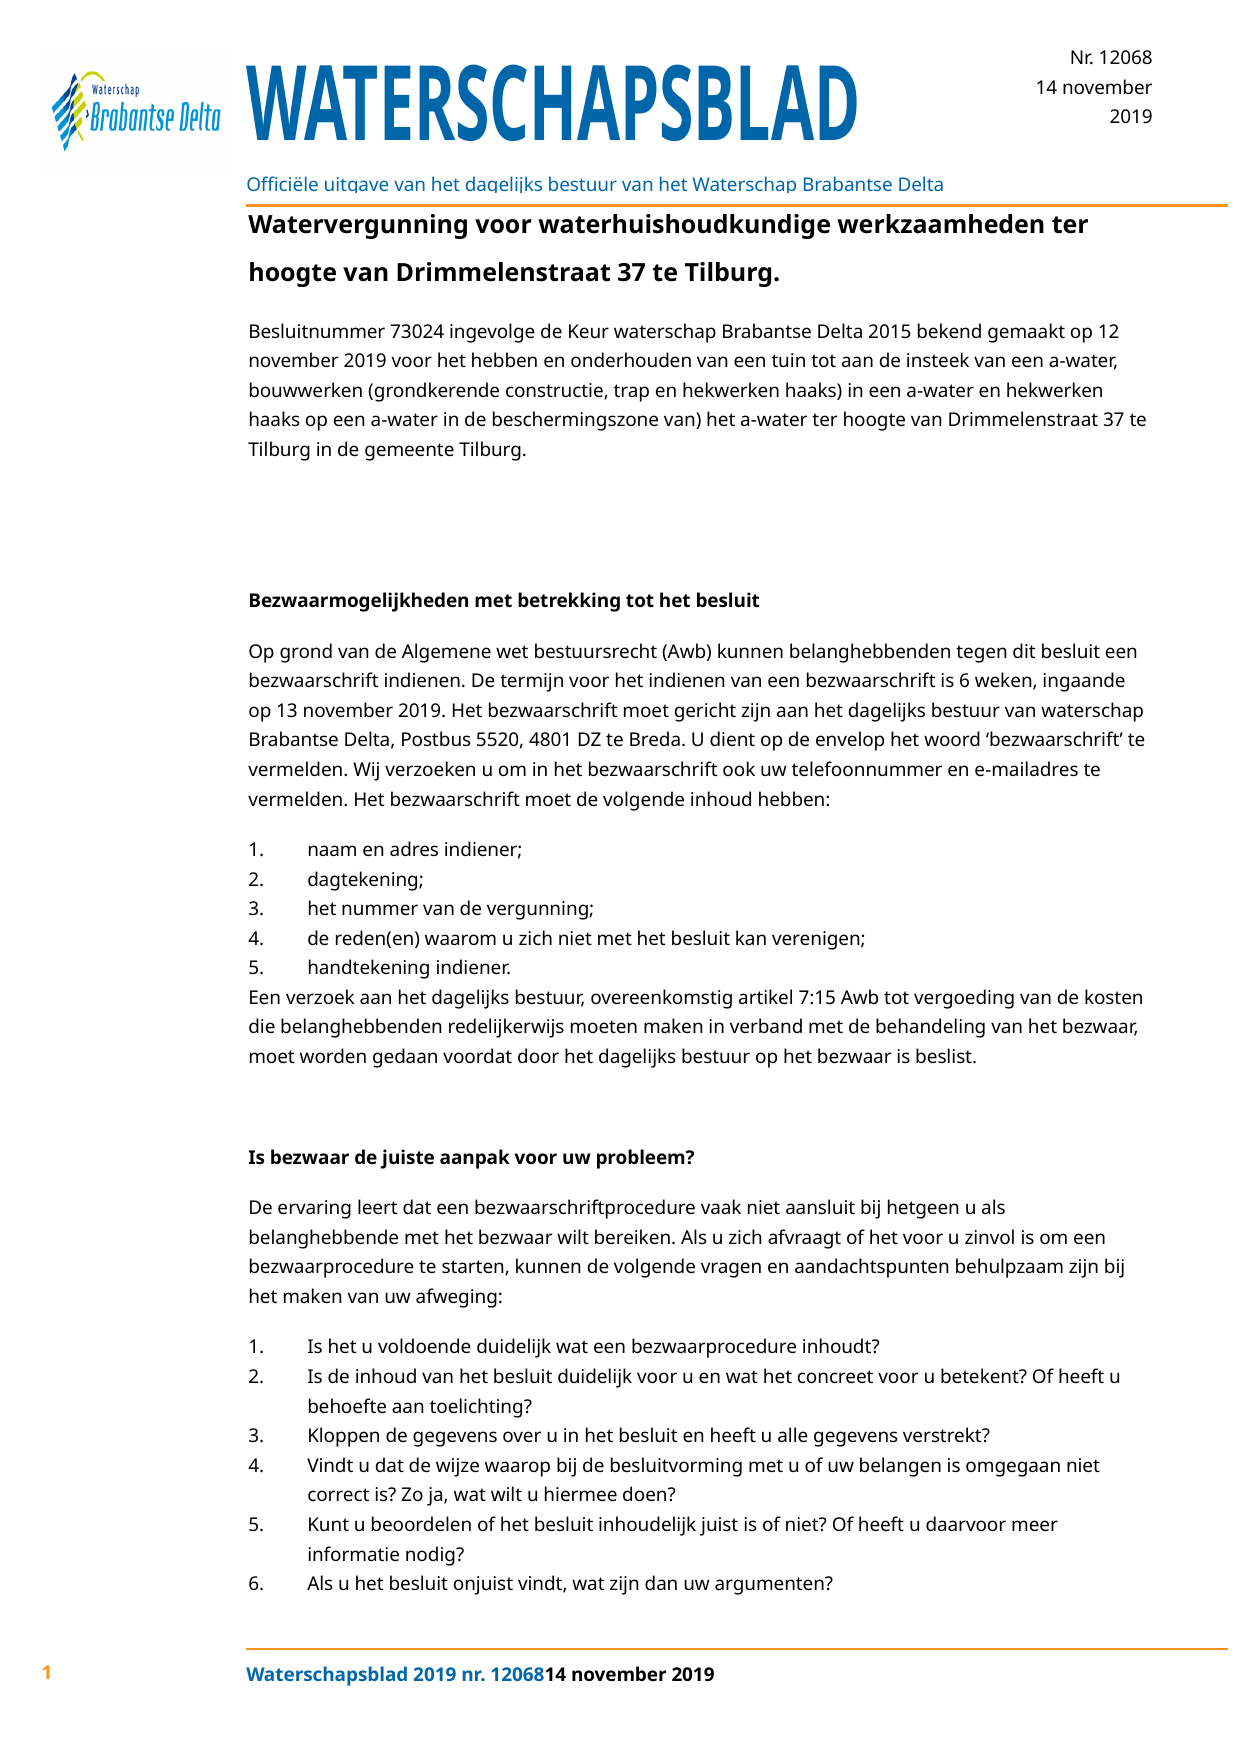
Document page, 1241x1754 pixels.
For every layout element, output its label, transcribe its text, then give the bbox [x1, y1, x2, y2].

list Als u het besluit onjuist vindt, wat zijn dan uw argumenten? [248, 1570, 1152, 1596]
list Is de inhoud van het besluit duidelijk voor u en wat het concreet voor u betekent? Of heeft u behoefte aan toelichting? [248, 1363, 1152, 1419]
list Is het u voldoende duidelijk wat een bezwaarprocedure inhoudt? [248, 1334, 1152, 1359]
list naam en adres indiener; [248, 836, 1152, 862]
list Vindt u dat de wijze waarop bij de besluitvorming met u of uw belangen is omgegaan niet correct is? Zo ja, wat wilt u hiermee doen? [248, 1452, 1152, 1507]
text Is bezwaar de juiste aanpak voor uw probleem? [248, 1144, 1152, 1170]
list Kunt u beoordelen of het besluit inhoudelijk juist is of niet? Of heeft u daarvoor meer informatie nodig? [248, 1511, 1152, 1567]
list dagtekening; [248, 866, 1152, 892]
list de reden(en) waarom u zich niet met het besluit kan verenigen; [248, 925, 1152, 951]
list handtekening indiener. [248, 954, 1152, 980]
text Watervergunning voor waterhuishoudkundige werkzaamheden ter hoogte van Drimmelenstraat 37 te Tilburg. [248, 207, 1152, 288]
text De ervaring leert dat een bezwaarschriftprocedure vaak niet aansluit bij hetgeen u als belanghebbende met het bezwaar wilt bereiken. Als u zich afvraagt of het voor u zinvol is om een bezwaarprocedure te starten, kunnen de volgende vragen en aandachtspunten behulpzaam zijn bij het maken van uw afweging: [248, 1194, 1152, 1309]
picture [41, 47, 231, 172]
list het nummer van de vergunning; [248, 895, 1152, 921]
text Besluitnummer 73024 ingevolge de Keur waterschap Brabantse Delta 2015 bekend gemaakt op 12 november 2019 voor het hebben en onderhouden van een tuin tot aan de insteek van een a-water, bouwwerken (grondkerende constructie, trap en hekwerken haaks) in een a-water en hekwerken haaks op een a-water in de beschermingszone van) het a-water ter hoogte van Drimmelenstraat 37 te Tilburg in de gemeente Tilburg. [248, 318, 1152, 462]
text Op grond van de Algemene wet bestuursrecht (Awb) kunnen belanghebbenden tegen dit besluit een bezwaarschrift indienen. De termijn voor het indienen van een bezwaarschrift is 6 weken, ingaande op 13 november 2019. Het bezwaarschrift moet gericht zijn aan het dagelijks bestuur van waterschap Brabantse Delta, Postbus 5520, 4801 DZ te Breda. U dient op de envelop het woord ‘bezwaarschrift’ te vermelden. Wij verzoeken u om in het bezwaarschrift ook uw telefoonnummer en e‑mailadres te vermelden. Het bezwaarschrift moet de volgende inhoud hebben: [248, 638, 1152, 812]
text Bezwaarmogelijkheden met betrekking tot het besluit [248, 587, 1152, 613]
text Een verzoek aan het dagelijks bestuur, overeenkomstig artikel 7:15 Awb tot vergoeding van de kosten die belanghebbenden redelijkerwijs moeten maken in verband met de behandeling van het bezwaar, moet worden gedaan voordat door het dagelijks bestuur op het bezwaar is beslist. [248, 984, 1152, 1069]
list Kloppen de gegevens over u in het besluit en heeft u alle gegevens verstrekt? [248, 1422, 1152, 1448]
